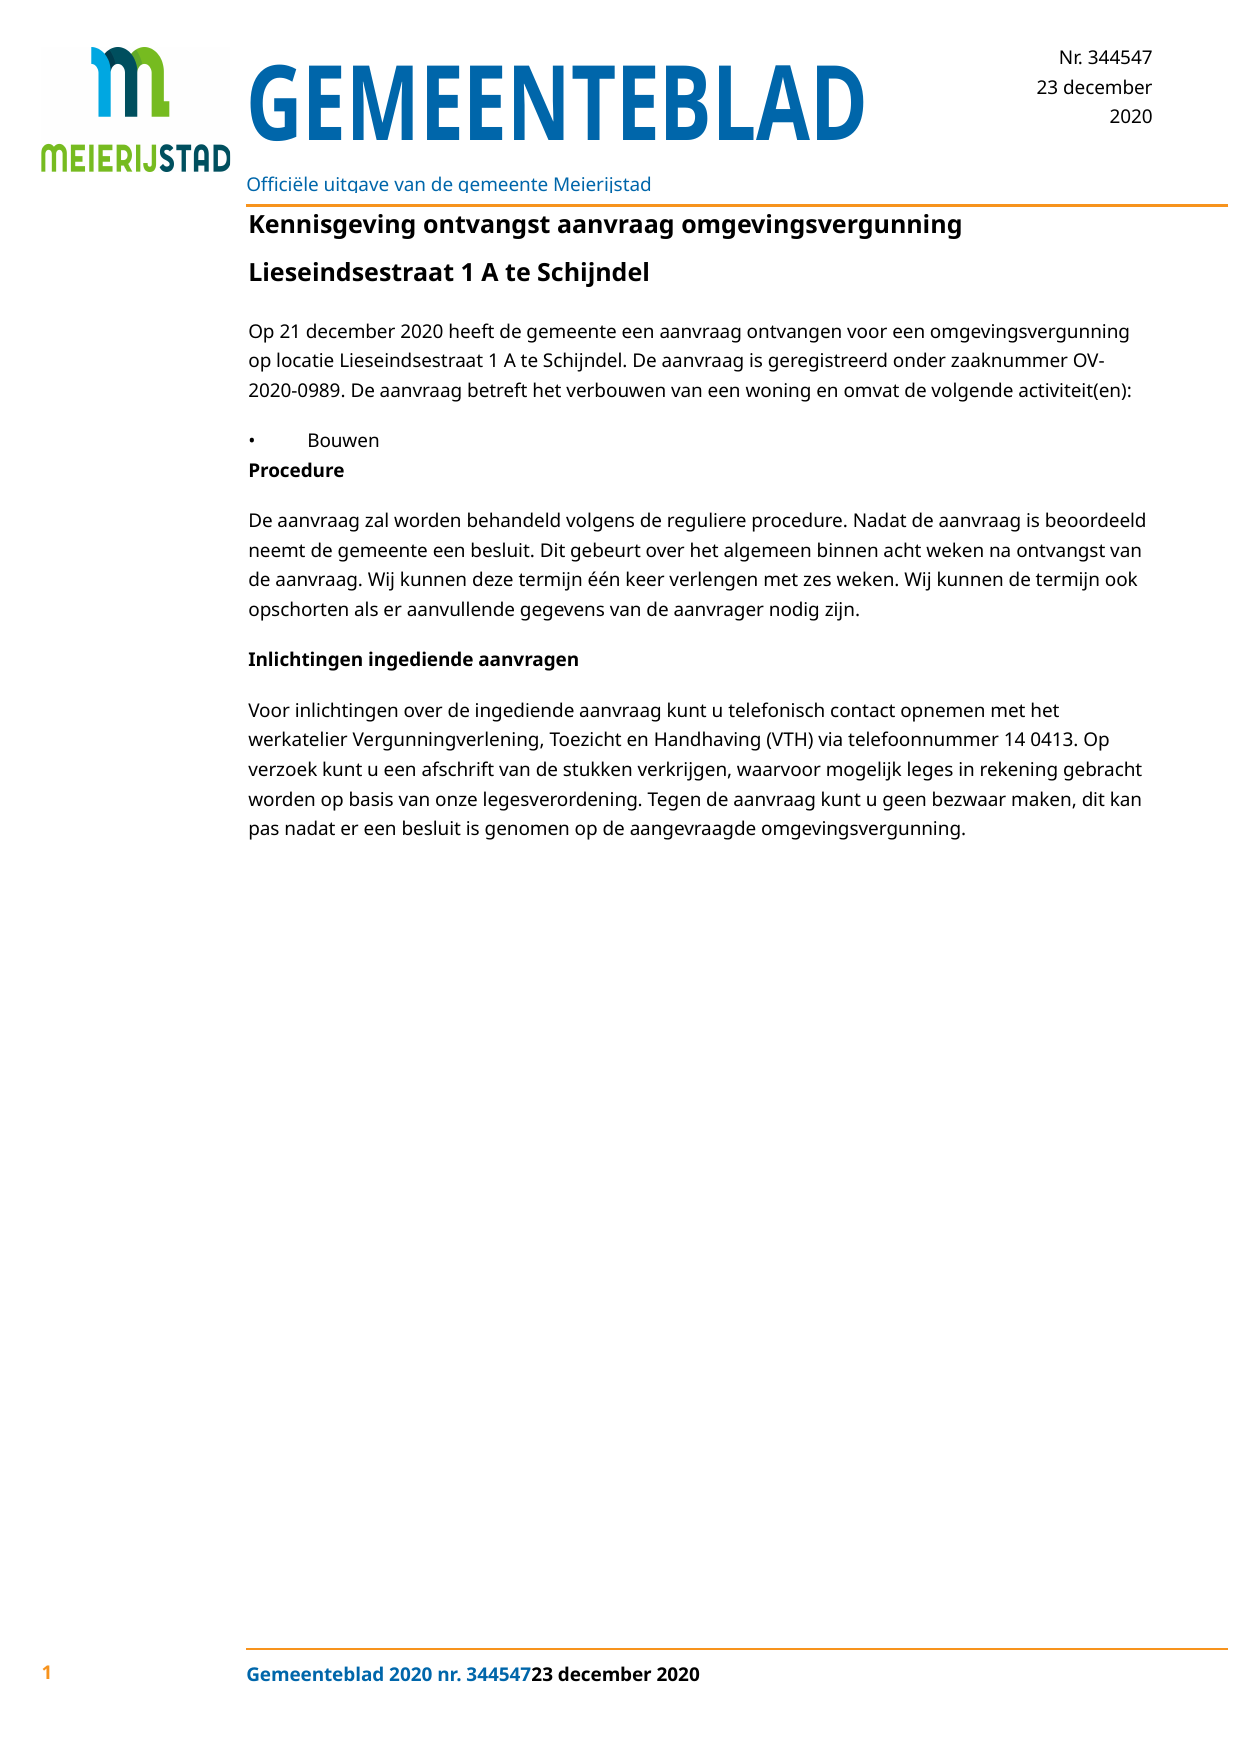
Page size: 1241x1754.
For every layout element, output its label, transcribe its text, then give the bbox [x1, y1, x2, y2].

text Voor inlichtingen over de ingediende aanvraag kunt u telefonisch contact opnemen met het werkatelier Vergunningverlening, Toezicht en Handhaving (VTH) via telefoonnummer 14 0413. Op verzoek kunt u een afschrift van de stukken verkrijgen, waarvoor mogelijk leges in rekening gebracht worden op basis van onze legesverordening. Tegen de aanvraag kunt u geen bezwaar maken, dit kan pas nadat er een besluit is genomen op de aangevraagde omgevingsvergunning. [248, 697, 1152, 841]
picture [41, 47, 231, 172]
text De aanvraag zal worden behandeld volgens de reguliere procedure. Nadat de aanvraag is beoordeeld neemt de gemeente een besluit. Dit gebeurt over het algemeen binnen acht weken na ontvangst van de aanvraag. Wij kunnen deze termijn één keer verlengen met zes weken. Wij kunnen de termijn ook opschorten als er aanvullende gegevens van de aanvrager nodig zijn. [248, 507, 1152, 622]
text Inlichtingen ingediende aanvragen [248, 647, 1152, 672]
text Op 21 december 2020 heeft de gemeente een aanvraag ontvangen voor een omgevingsvergunning op locatie Lieseindsestraat 1 A te Schijndel. De aanvraag is geregistreerd onder zaaknummer OV-2020-0989. De aanvraag betreft het verbouwen van een woning en omvat de volgende activiteit(en): [248, 318, 1152, 403]
text Procedure [248, 457, 1152, 483]
text Kennisgeving ontvangst aanvraag omgevingsvergunning Lieseindsestraat 1 A te Schijndel [248, 207, 1152, 288]
list Bouwen [248, 427, 1152, 453]
